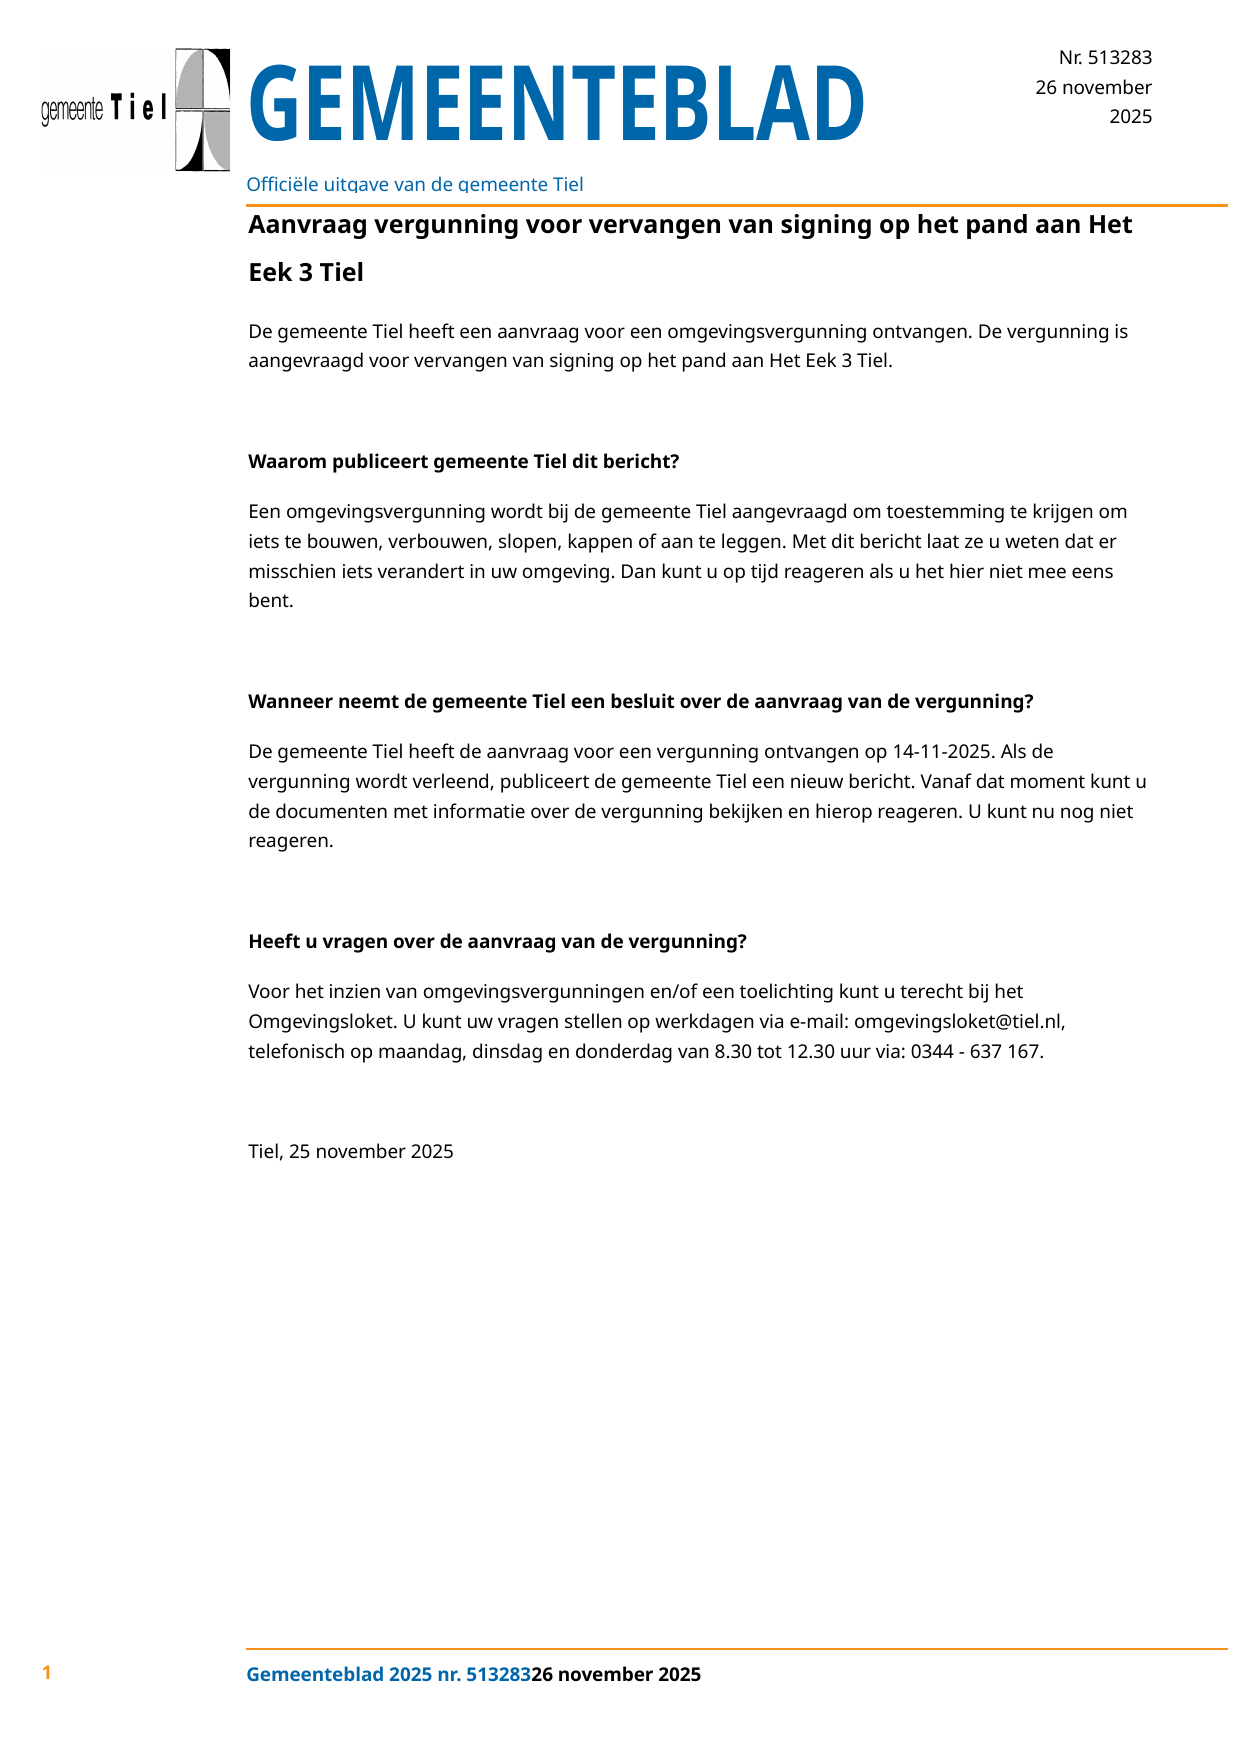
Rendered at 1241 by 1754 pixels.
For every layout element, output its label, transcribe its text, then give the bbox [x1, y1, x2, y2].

text Tiel, 25 november 2025 [248, 1139, 1152, 1164]
text De gemeente Tiel heeft een aanvraag voor een omgevingsvergunning ontvangen. De vergunning is aangevraagd voor vervangen van signing op het pand aan Het Eek 3 Tiel. [248, 318, 1152, 373]
text Wanneer neemt de gemeente Tiel een besluit over de aanvraag van de vergunning? [248, 688, 1152, 714]
text Voor het inzien van omgevingsvergunningen en/of een toelichting kunt u terecht bij het Omgevingsloket. U kunt uw vragen stellen op werkdagen via e-mail: omgevingsloket@tiel.nl, telefonisch op maandag, dinsdag en donderdag van 8.30 tot 12.30 uur via: 0344 - 637 167. [248, 979, 1152, 1064]
text Aanvraag vergunning voor vervangen van signing op het pand aan Het Eek 3 Tiel [248, 207, 1152, 288]
text Heeft u vragen over de aanvraag van de vergunning? [248, 928, 1152, 954]
text Waarom publiceert gemeente Tiel dit bericht? [248, 448, 1152, 474]
text Een omgevingsvergunning wordt bij de gemeente Tiel aangevraagd om toestemming te krijgen om iets te bouwen, verbouwen, slopen, kappen of aan te leggen. Met dit bericht laat ze u weten dat er misschien iets verandert in uw omgeving. Dan kunt u op tijd reageren als u het hier niet mee eens bent. [248, 499, 1152, 613]
picture [41, 47, 231, 172]
text De gemeente Tiel heeft de aanvraag voor een vergunning ontvangen op 14-11-2025. Als de vergunning wordt verleend, publiceert de gemeente Tiel een nieuw bericht. Vanaf dat moment kunt u de documenten met informatie over de vergunning bekijken en hierop reageren. U kunt nu nog niet reageren. [248, 739, 1152, 853]
